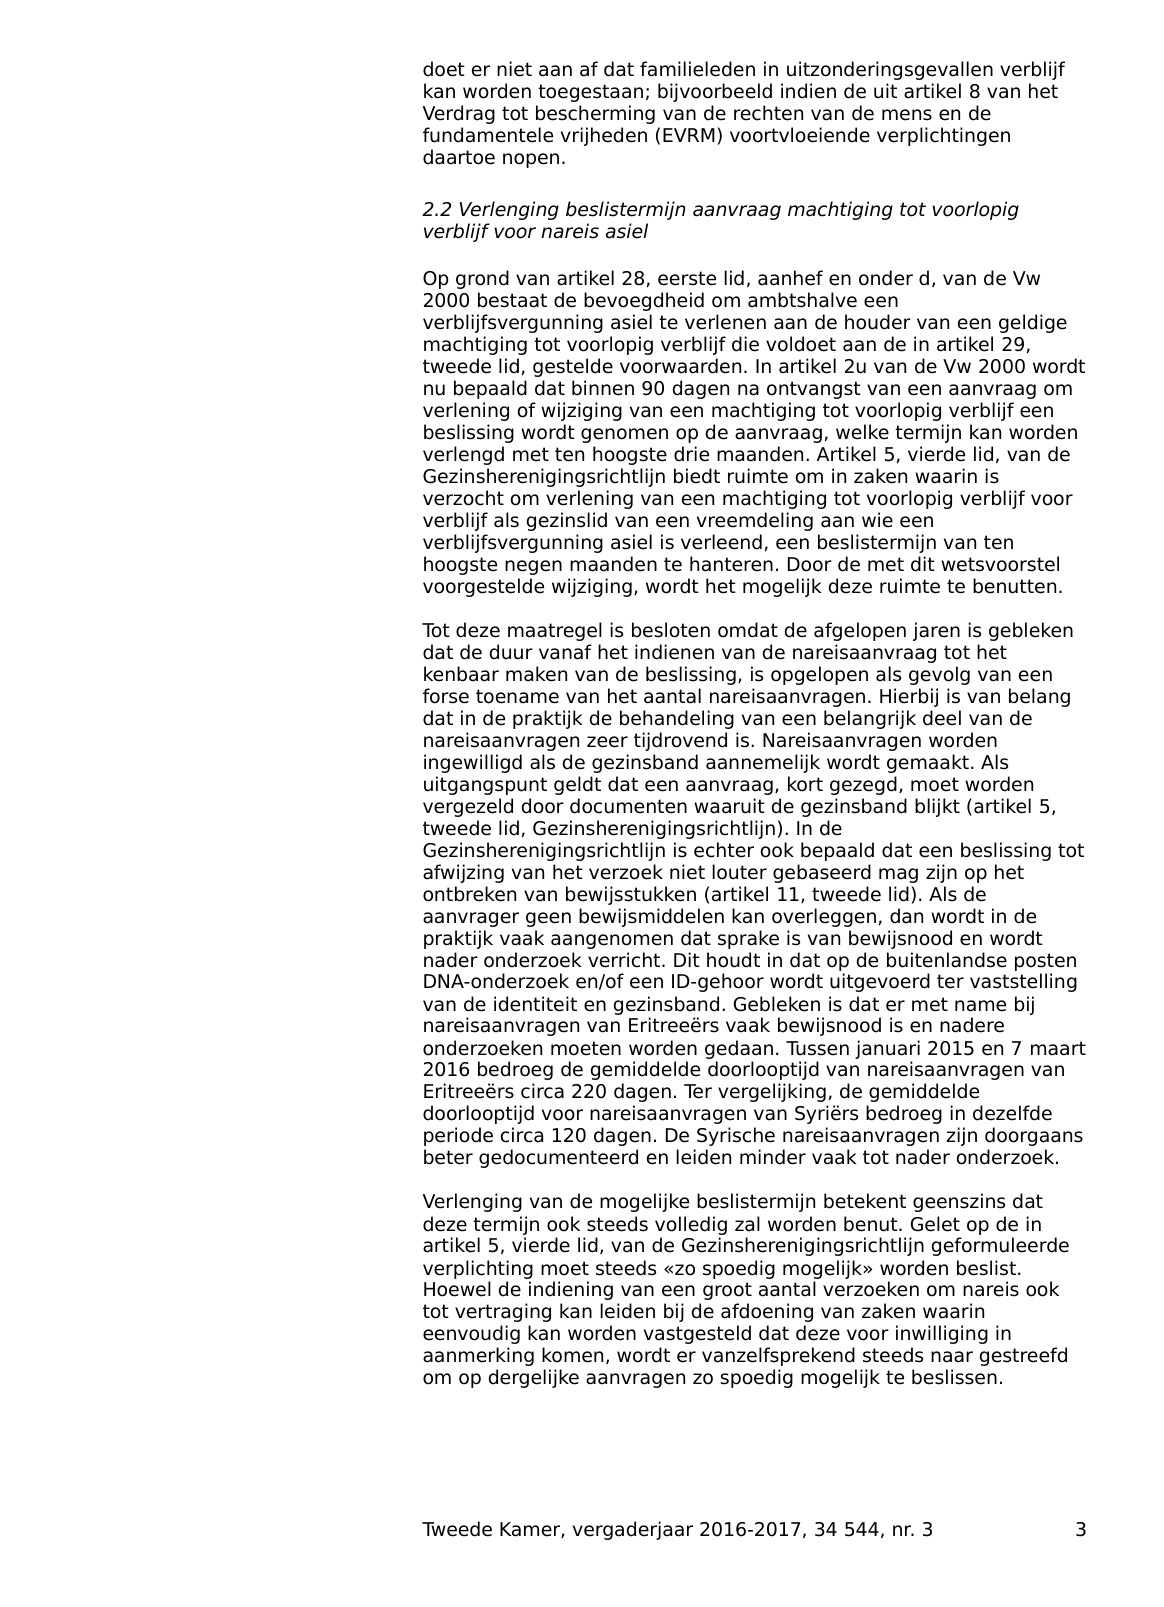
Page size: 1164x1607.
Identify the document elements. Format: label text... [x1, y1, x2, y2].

text doet er niet aan af dat familieleden in uitzonderingsgevallen verblijf kan worden toegestaan; bijvoorbeeld indien de uit artikel 8 van het Verdrag tot bescherming van de rechten van de mens en de fundamentele vrijheden (EVRM) voortvloeiende verplichtingen daartoe nopen. [422, 59, 1087, 169]
subtitle 2.2 Verlenging beslistermijn aanvraag machtiging tot voorlopig verblijf voor nareis asiel [422, 199, 1087, 243]
text Tot deze maatregel is besloten omdat de afgelopen jaren is gebleken dat de duur vanaf het indienen van de nareisaanvraag tot het kenbaar maken van de beslissing, is opgelopen als gevolg van een forse toename van het aantal nareisaanvragen. Hierbij is van belang dat in de praktijk de behandeling van een belangrijk deel van de nareisaanvragen zeer tijdrovend is. Nareisaanvragen worden ingewilligd als de gezinsband aannemelijk wordt gemaakt. Als uitgangspunt geldt dat een aanvraag, kort gezegd, moet worden vergezeld door documenten waaruit de gezinsband blijkt (artikel 5, tweede lid, Gezinsherenigingsrichtlijn). In de Gezinsherenigingsrichtlijn is echter ook bepaald dat een beslissing tot afwijzing van het verzoek niet louter gebaseerd mag zijn op het ontbreken van bewijsstukken (artikel 11, tweede lid). Als de aanvrager geen bewijsmiddelen kan overleggen, dan wordt in de praktijk vaak aangenomen dat sprake is van bewijsnood en wordt nader onderzoek verricht. Dit houdt in dat op de buitenlandse posten DNA-onderzoek en/of een ID-gehoor wordt uitgevoerd ter vaststelling van de identiteit en gezinsband. Gebleken is dat er met name bij nareisaanvragen van Eritreeërs vaak bewijsnood is en nadere onderzoeken moeten worden gedaan. Tussen januari 2015 en 7 maart 2016 bedroeg de gemiddelde doorlooptijd van nareisaanvragen van Eritreeërs circa 220 dagen. Ter vergelijking, de gemiddelde doorlooptijd voor nareisaanvragen van Syriërs bedroeg in dezelfde periode circa 120 dagen. De Syrische nareisaanvragen zijn doorgaans beter gedocumenteerd en leiden minder vaak tot nader onderzoek. [422, 620, 1087, 1169]
text Op grond van artikel 28, eerste lid, aanhef en onder d, van de Vw 2000 bestaat de bevoegdheid om ambtshalve een verblijfsvergunning asiel te verlenen aan de houder van een geldige machtiging tot voorlopig verblijf die voldoet aan de in artikel 29, tweede lid, gestelde voorwaarden. In artikel 2u van de Vw 2000 wordt nu bepaald dat binnen 90 dagen na ontvangst van een aanvraag om verlening of wijziging van een machtiging tot voorlopig verblijf een beslissing wordt genomen op de aanvraag, welke termijn kan worden verlengd met ten hoogste drie maanden. Artikel 5, vierde lid, van de Gezinsherenigingsrichtlijn biedt ruimte om in zaken waarin is verzocht om verlening van een machtiging tot voorlopig verblijf voor verblijf als gezinslid van een vreemdeling aan wie een verblijfsvergunning asiel is verleend, een beslistermijn van ten hoogste negen maanden te hanteren. Door de met dit wetsvoorstel voorgestelde wijziging, wordt het mogelijk deze ruimte te benutten. [422, 268, 1087, 598]
text Verlenging van de mogelijke beslistermijn betekent geenszins dat deze termijn ook steeds volledig zal worden benut. Gelet op de in artikel 5, vierde lid, van de Gezinsherenigingsrichtlijn geformuleerde verplichting moet steeds «zo spoedig mogelijk» worden beslist. Hoewel de indiening van een groot aantal verzoeken om nareis ook tot vertraging kan leiden bij de afdoening van zaken waarin eenvoudig kan worden vastgesteld dat deze voor inwilliging in aanmerking komen, wordt er vanzelfsprekend steeds naar gestreefd om op dergelijke aanvragen zo spoedig mogelijk te beslissen. [422, 1191, 1087, 1389]
